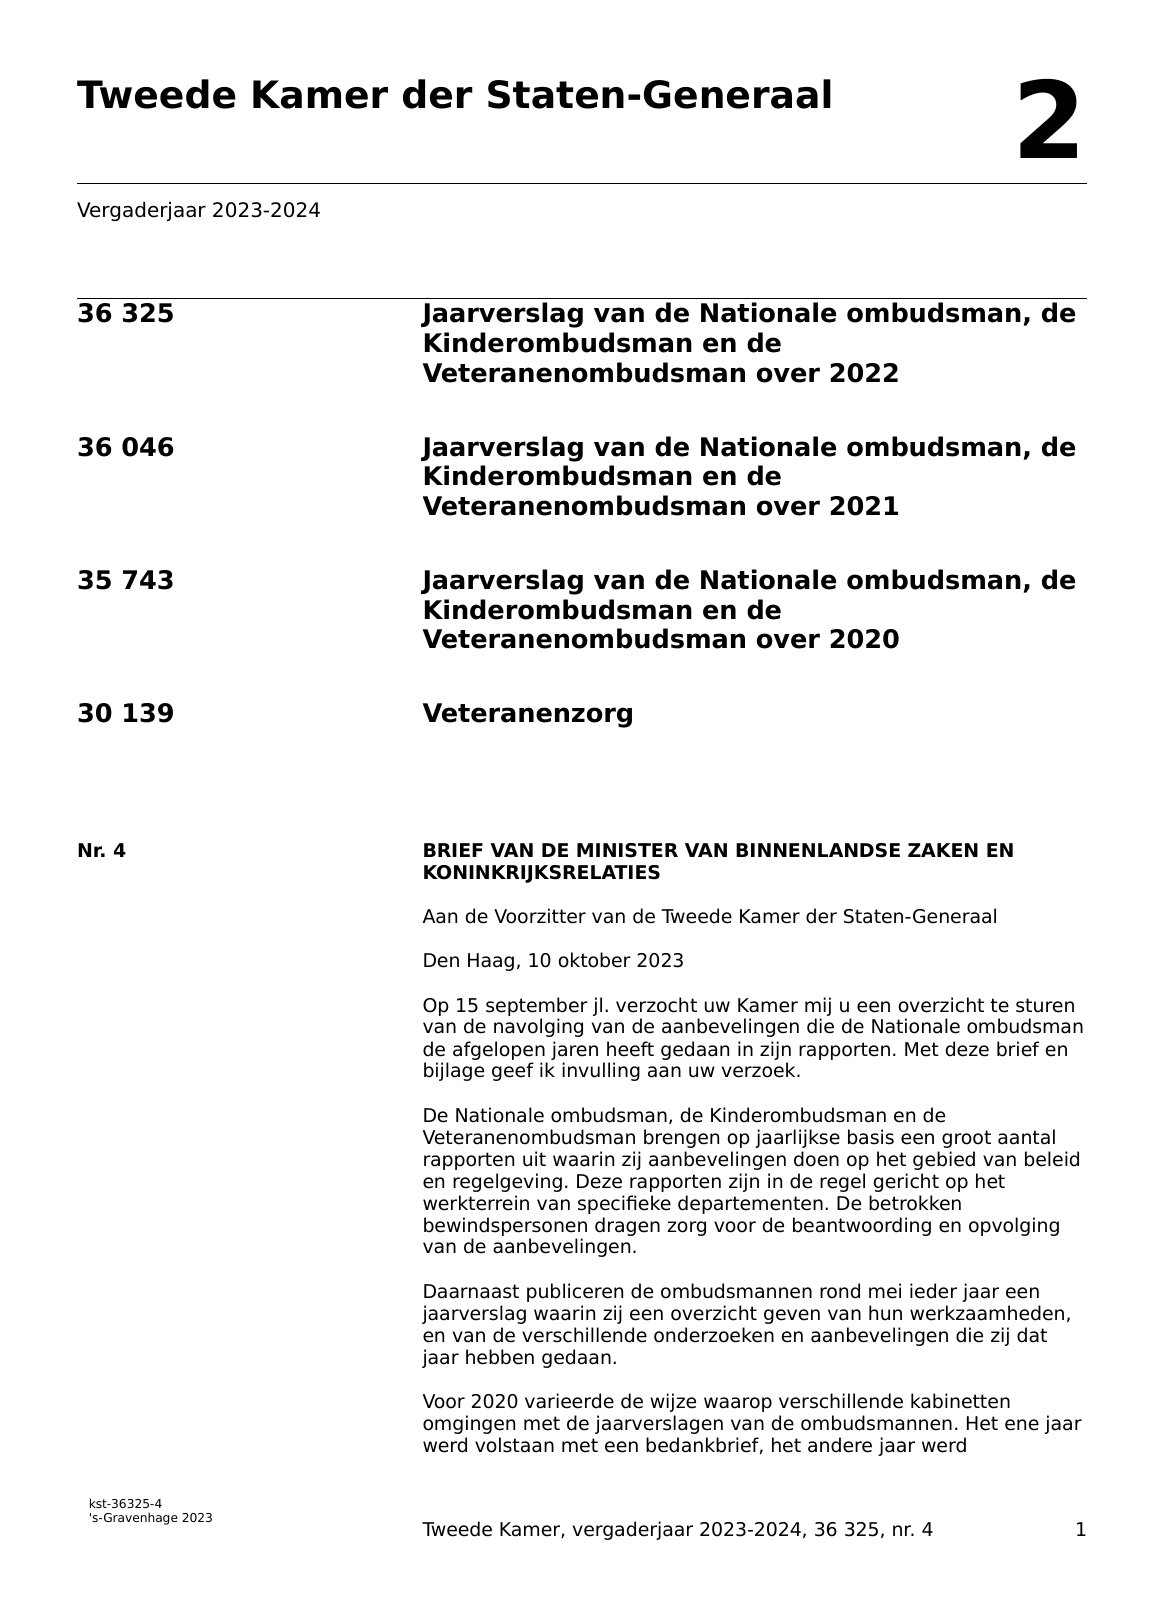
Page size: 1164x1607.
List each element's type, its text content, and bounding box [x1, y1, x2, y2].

subtitle 36 046 Jaarverslag van de Nationale ombudsman, de Kinderombudsman en de Veteranenombudsman over 2021 [77, 432, 1087, 521]
text 's-Gravenhage 2023 [88, 1511, 323, 1525]
table_header Tweede Kamer der Staten-Generaal [77, 59, 886, 183]
subtitle 30 139 Veteranenzorg [77, 699, 1087, 729]
text Den Haag, 10 oktober 2023 [422, 950, 1087, 972]
table_header 2 [886, 59, 1087, 183]
subtitle 36 325 Jaarverslag van de Nationale ombudsman, de Kinderombudsman en de Veteranenombudsman over 2022 [77, 299, 1087, 388]
text Daarnaast publiceren de ombudsmannen rond mei ieder jaar een jaarverslag waarin zij een overzicht geven van hun werkzaamheden, en van de verschillende onderzoeken en aanbevelingen die zij dat jaar hebben gedaan. [422, 1281, 1087, 1368]
text De Nationale ombudsman, de Kinderombudsman en de Veteranenombudsman brengen op jaarlijkse basis een groot aantal rapporten uit waarin zij aanbevelingen doen op het gebied van beleid en regelgeving. Deze rapporten zijn in de regel gericht op het werkterrein van specifieke departementen. De betrokken bewindspersonen dragen zorg voor de beantwoording en opvolging van de aanbevelingen. [422, 1104, 1087, 1258]
text kst-36325-4 [88, 1497, 323, 1511]
subtitle 35 743 Jaarverslag van de Nationale ombudsman, de Kinderombudsman en de Veteranenombudsman over 2020 [77, 566, 1087, 655]
text Aan de Voorzitter van de Tweede Kamer der Staten-Generaal [422, 906, 1087, 928]
text Op 15 september jl. verzocht uw Kamer mij u een overzicht te sturen van de navolging van de aanbevelingen die de Nationale ombudsman de afgelopen jaren heeft gedaan in zijn rapporten. Met deze brief en bijlage geef ik invulling aan uw verzoek. [422, 994, 1087, 1082]
table_cell Vergaderjaar 2023-2024 [77, 184, 1087, 298]
text Voor 2020 varieerde de wijze waarop verschillende kabinetten omgingen met de jaarverslagen van de ombudsmannen. Het ene jaar werd volstaan met een bedankbrief, het andere jaar werd [422, 1391, 1087, 1457]
subtitle Nr. 4 BRIEF VAN DE MINISTER VAN BINNENLANDSE ZAKEN EN KONINKRIJKSRELATIES [77, 840, 1087, 884]
